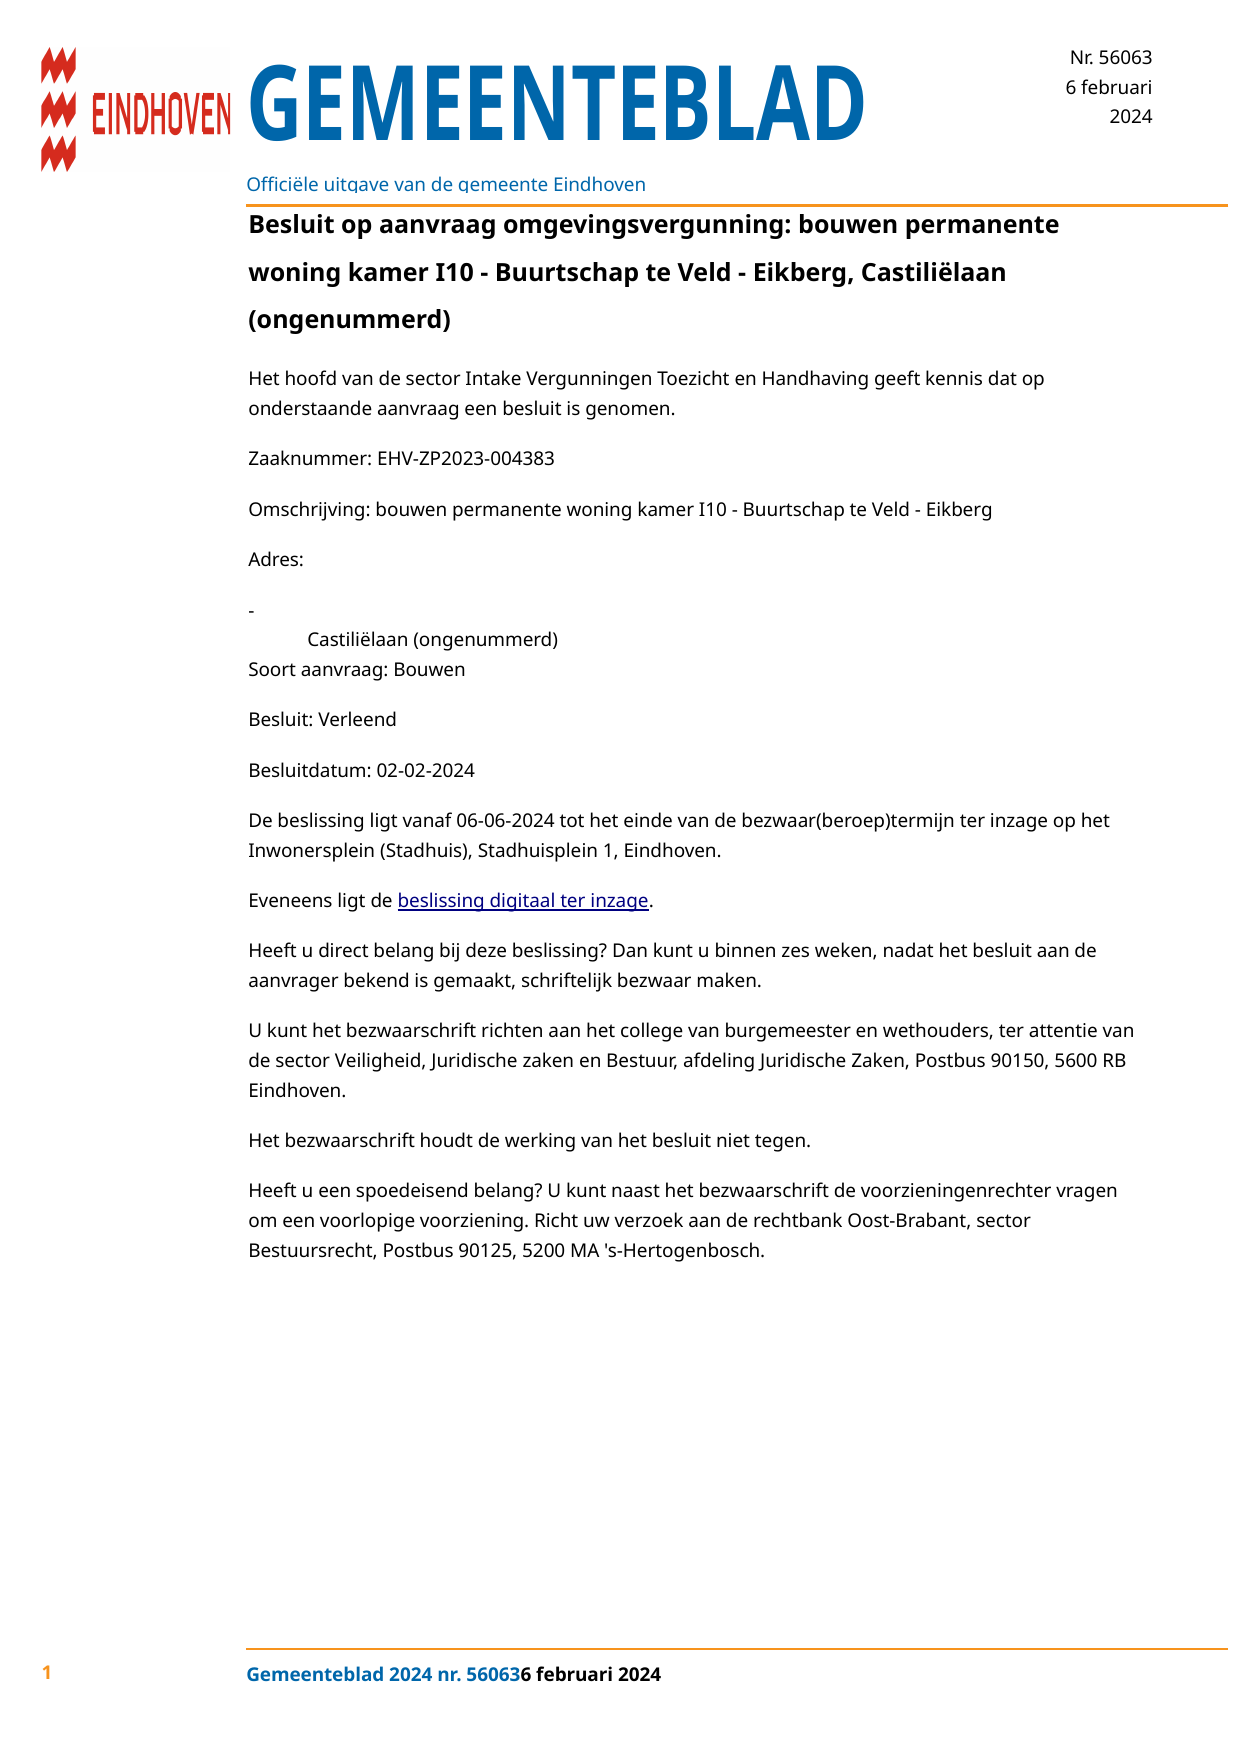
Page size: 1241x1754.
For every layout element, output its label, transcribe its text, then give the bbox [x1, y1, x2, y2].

text Zaaknummer: EHV-ZP2023-004383 [248, 446, 1152, 471]
text Heeft u een spoedeisend belang? U kunt naast het bezwaarschrift de voorzieningenrechter vragen om een voorlopige voorziening. Richt uw verzoek aan de rechtbank Oost-Brabant, sector Bestuursrecht, Postbus 90125, 5200 MA 's-Hertogenbosch. [248, 1178, 1152, 1262]
text Adres: [248, 546, 1152, 572]
text De beslissing ligt vanaf 06-06-2024 tot het einde van de bezwaar(beroep)termijn ter inzage op het Inwonersplein (Stadhuis), Stadhuisplein 1, Eindhoven. [248, 807, 1152, 862]
text U kunt het bezwaarschrift richten aan het college van burgemeester en wethouders, ter attentie van de sector Veiligheid, Juridische zaken en Bestuur, afdeling Juridische Zaken, Postbus 90150, 5600 RB Eindhoven. [248, 1018, 1152, 1102]
text Besluit: Verleend [248, 706, 1152, 732]
text Het bezwaarschrift houdt de werking van het besluit niet tegen. [248, 1127, 1152, 1153]
text Het hoofd van de sector Intake Vergunningen Toezicht en Handhaving geeft kennis dat op onderstaande aanvraag een besluit is genomen. [248, 366, 1152, 421]
text Besluit op aanvraag omgevingsvergunning: bouwen permanente woning kamer I10 - Buurtschap te Veld - Eikberg, Castiliëlaan (ongenummerd) [248, 207, 1152, 336]
list Castiliëlaan (ongenummerd) [248, 626, 1152, 652]
picture [41, 47, 231, 172]
text Soort aanvraag: Bouwen [248, 656, 1152, 682]
text Eveneens ligt de beslissing digitaal ter inzage. [248, 887, 1152, 913]
text Besluitdatum: 02-02-2024 [248, 757, 1152, 782]
text Heeft u direct belang bij deze beslissing? Dan kunt u binnen zes weken, nadat het besluit aan de aanvrager bekend is gemaakt, schriftelijk bezwaar maken. [248, 938, 1152, 993]
text Omschrijving: bouwen permanente woning kamer I10 - Buurtschap te Veld - Eikberg [248, 496, 1152, 522]
